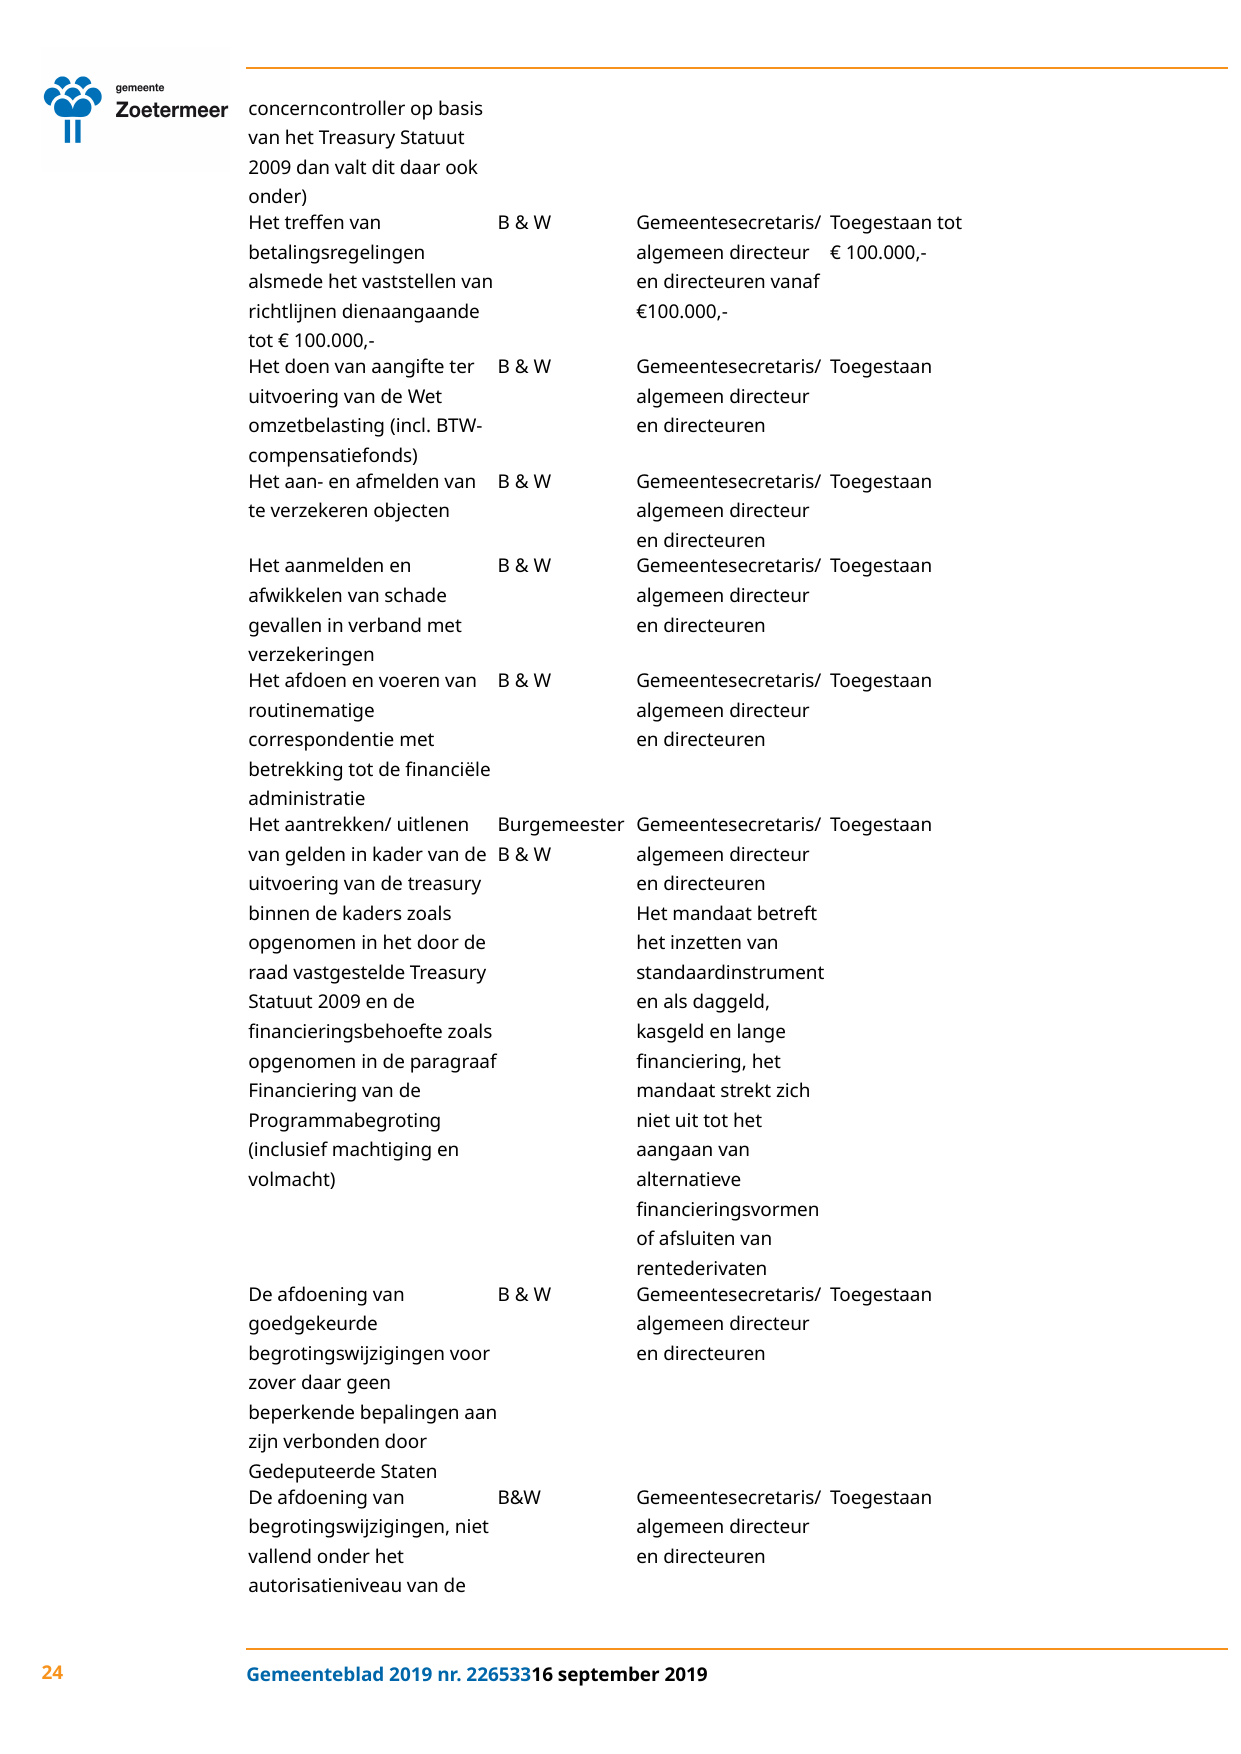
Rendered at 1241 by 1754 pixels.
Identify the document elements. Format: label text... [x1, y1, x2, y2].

table_cell B & W [498, 1281, 636, 1484]
table_cell Gemeentesecretaris/ algemeen directeur en directeuren [636, 1484, 830, 1598]
table_cell Toegestaan [830, 1484, 1024, 1598]
table_cell Gemeentesecretaris/ algemeen directeur en directeuren [636, 1281, 830, 1484]
table_cell Toegestaan tot € 100.000,- [830, 209, 1024, 353]
table_cell Het treffen van betalingsregelingen alsmede het vaststellen van richtlijnen dienaangaande tot € 100.000,- [248, 209, 497, 353]
table_cell Het afdoen en voeren van routinematige correspondentie met betrekking tot de financiële administratie [248, 667, 497, 811]
table_cell Gemeentesecretaris/ algemeen directeur en directeuren [636, 468, 830, 553]
table_cell B & W [498, 468, 636, 553]
table_cell B&W [498, 1484, 636, 1598]
table_cell Gemeentesecretaris/ algemeen directeur en directeuren vanaf €100.000,- [636, 209, 830, 353]
table_cell Toegestaan [830, 1281, 1024, 1484]
table_cell B & W [498, 667, 636, 811]
table_cell Toegestaan [830, 353, 1024, 468]
table_cell Toegestaan [830, 468, 1024, 553]
table_cell De afdoening van begrotingswijzigingen, niet vallend onder het autorisatieniveau van de [248, 1484, 497, 1598]
table_cell Gemeentesecretaris/ algemeen directeur en directeuren [636, 553, 830, 667]
table_cell B & W [498, 353, 636, 468]
table_cell concerncontroller op basis van het Treasury Statuut 2009 dan valt dit daar ook onder) [248, 95, 497, 209]
table_cell Toegestaan [830, 553, 1024, 667]
table_cell Burgemeester B & W [498, 811, 636, 1281]
table_cell Het aan- en afmelden van te verzekeren objecten [248, 468, 497, 553]
table_cell Het aanmelden en afwikkelen van schade gevallen in verband met verzekeringen [248, 553, 497, 667]
table_cell B & W [498, 209, 636, 353]
table_cell [830, 95, 1024, 209]
table_cell Toegestaan [830, 811, 1024, 1281]
picture [41, 47, 231, 172]
table_cell Het doen van aangifte ter uitvoering van de Wet omzetbelasting (incl. BTW-compensatiefonds) [248, 353, 497, 468]
table_cell B & W [498, 553, 636, 667]
table_cell [498, 95, 636, 209]
table_cell [636, 95, 830, 209]
table_cell Het aantrekken/ uitlenen van gelden in kader van de uitvoering van de treasury binnen de kaders zoals opgenomen in het door de raad vastgestelde Treasury Statuut 2009 en de financieringsbehoefte zoals opgenomen in de paragraaf Financiering van de Programmabegroting (inclusief machtiging en volmacht) [248, 811, 497, 1281]
table_cell Gemeentesecretaris/ algemeen directeur en directeuren Het mandaat betreft het inzetten van standaardinstrumenten als daggeld, kasgeld en lange financiering, het mandaat strekt zich niet uit tot het aangaan van alternatieve financieringsvormen of afsluiten van rentederivaten [636, 811, 830, 1281]
table_cell De afdoening van goedgekeurde begrotingswijzigingen voor zover daar geen beperkende bepalingen aan zijn verbonden door Gedeputeerde Staten [248, 1281, 497, 1484]
table_cell Gemeentesecretaris/ algemeen directeur en directeuren [636, 353, 830, 468]
table_cell Toegestaan [830, 667, 1024, 811]
table_cell Gemeentesecretaris/ algemeen directeur en directeuren [636, 667, 830, 811]
